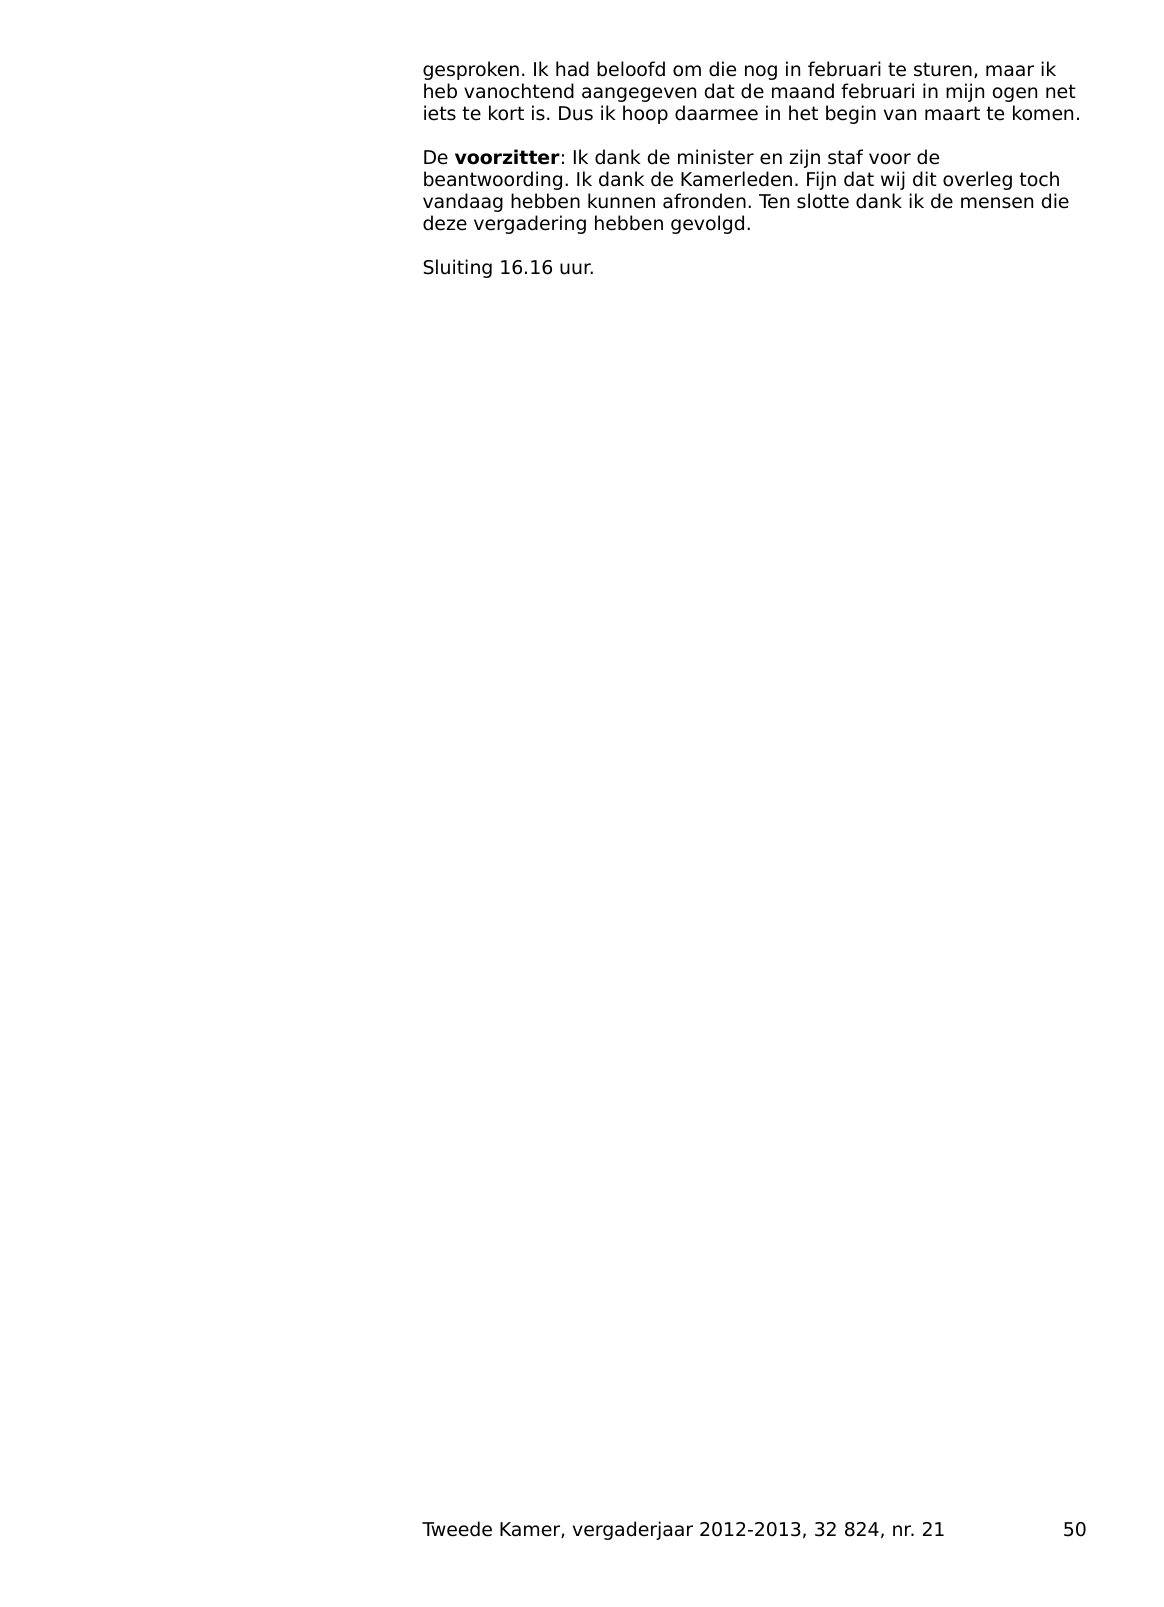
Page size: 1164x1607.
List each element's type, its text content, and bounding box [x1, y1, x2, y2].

text De voorzitter: Ik dank de minister en zijn staf voor de beantwoording. Ik dank de Kamerleden. Fijn dat wij dit overleg toch vandaag hebben kunnen afronden. Ten slotte dank ik de mensen die deze vergadering hebben gevolgd. [422, 147, 1087, 235]
text Sluiting 16.16 uur. [422, 257, 1087, 279]
text gesproken. Ik had beloofd om die nog in februari te sturen, maar ik heb vanochtend aangegeven dat de maand februari in mijn ogen net iets te kort is. Dus ik hoop daarmee in het begin van maart te komen. [422, 59, 1087, 125]
